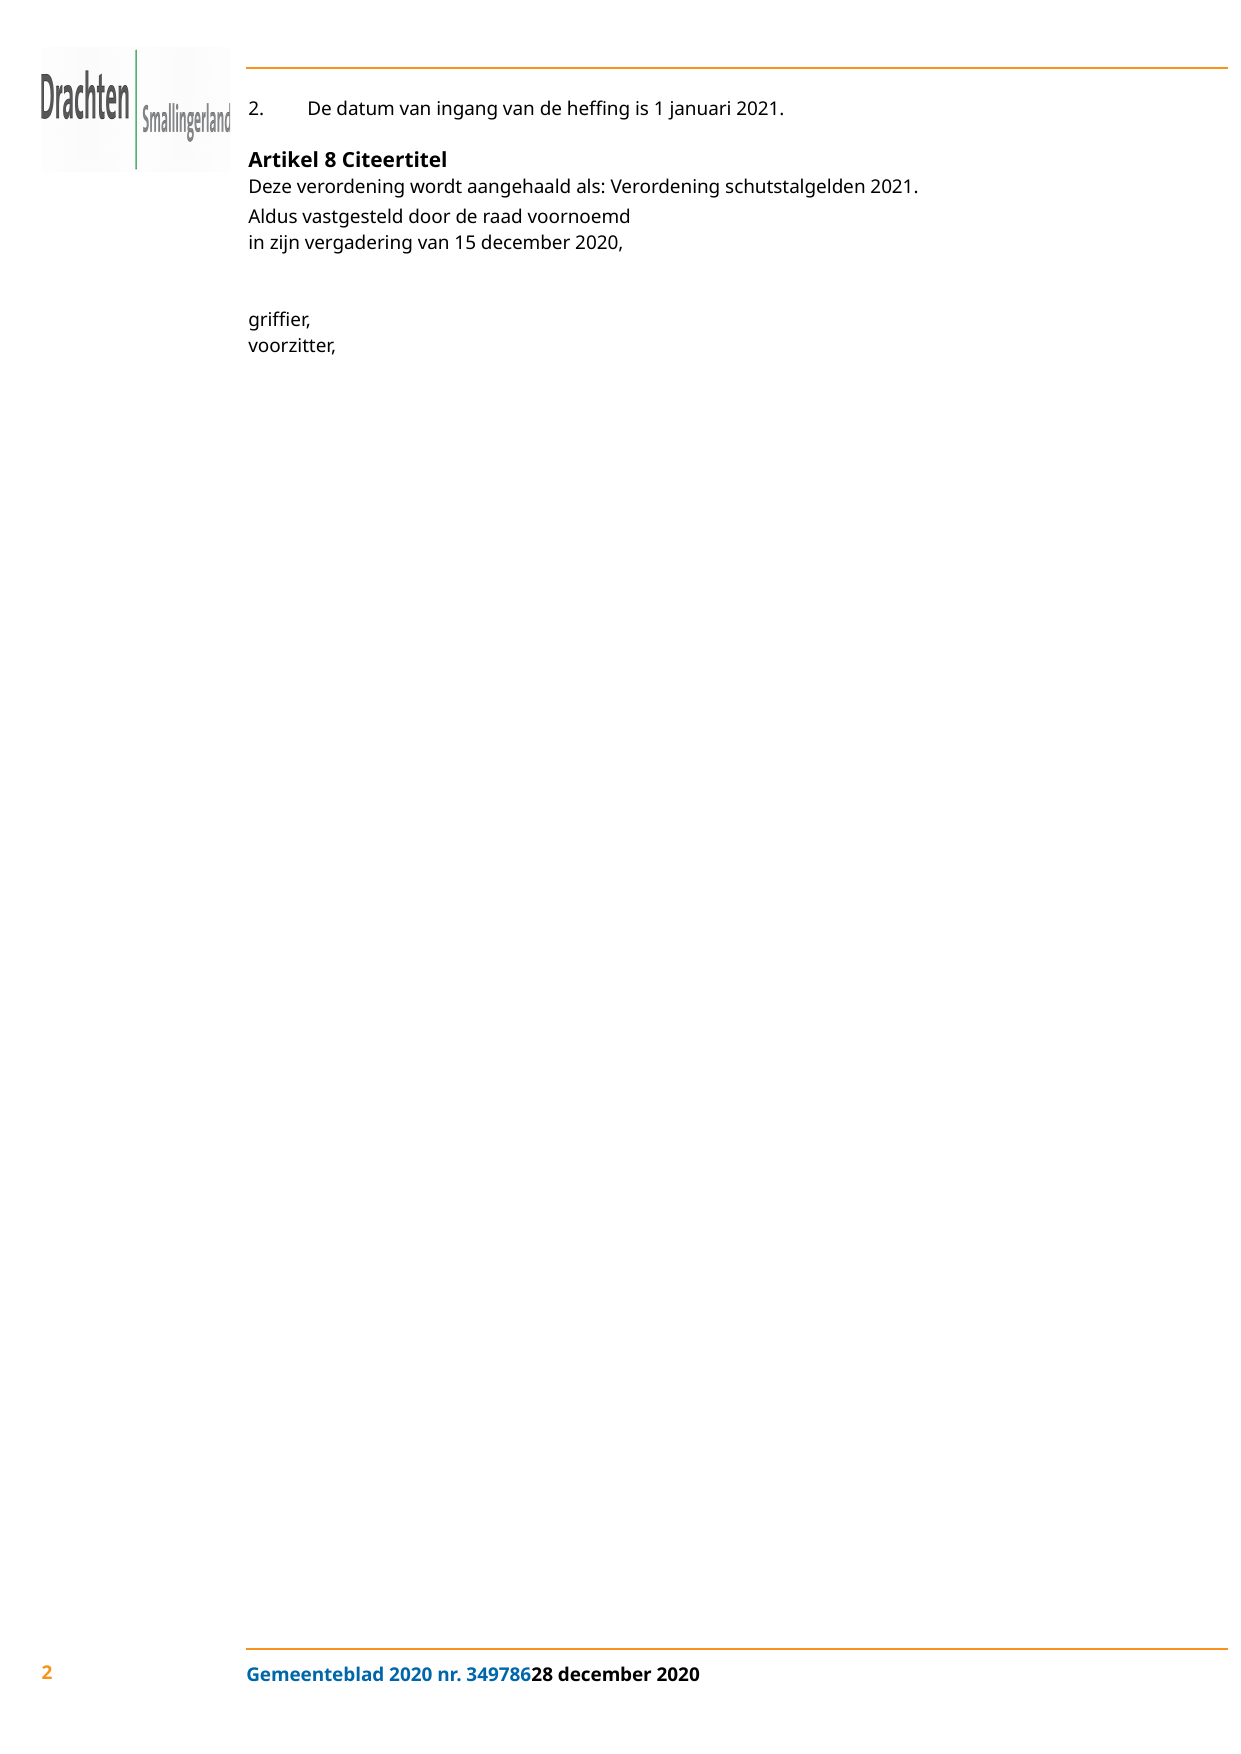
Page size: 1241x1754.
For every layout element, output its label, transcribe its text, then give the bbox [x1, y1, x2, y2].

text Deze verordening wordt aangehaald als: Verordening schutstalgelden 2021. [248, 174, 1152, 199]
text Artikel 8 Citeertitel [248, 145, 1152, 174]
text Aldus vastgesteld door de raad voornoemd [248, 203, 1152, 229]
text griffier, [248, 306, 1152, 332]
text in zijn vergadering van 15 december 2020, [248, 229, 1152, 255]
text voorzitter, [248, 332, 1152, 358]
picture [41, 47, 231, 172]
list De datum van ingang van de heffing is 1 januari 2021. [248, 95, 1152, 121]
